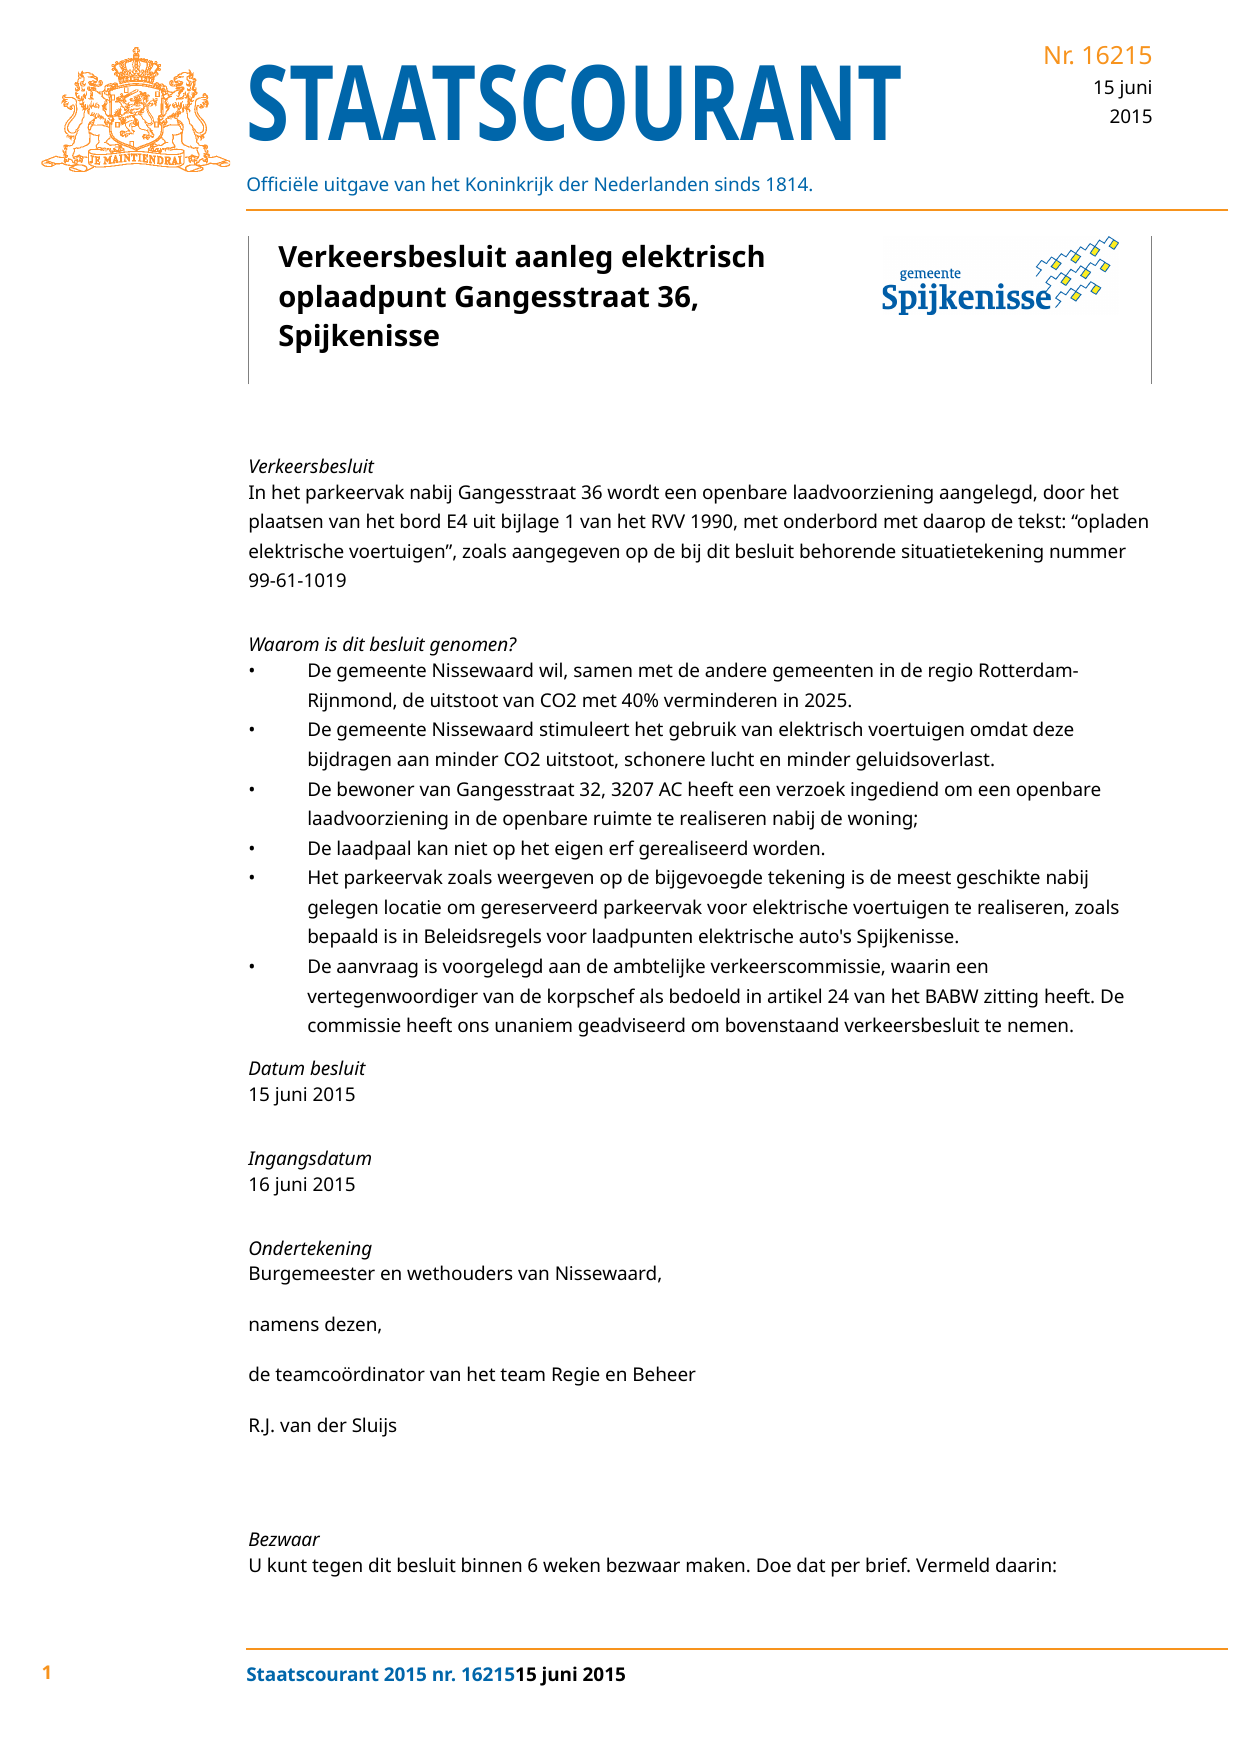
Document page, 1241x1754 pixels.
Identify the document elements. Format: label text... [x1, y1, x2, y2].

table_header Verkeersbesluit aanleg elektrisch oplaadpunt Gangesstraat 36, Spijkenisse [249, 236, 850, 384]
list De bewoner van Gangesstraat 32, 3207 AC heeft een verzoek ingediend om een openbare laadvoorziening in de openbare ruimte te realiseren nabij de woning; [248, 776, 1152, 831]
text Ingangsdatum [248, 1145, 1152, 1171]
text de teamcoördinator van het team Regie en Beheer [248, 1361, 1152, 1387]
text namens dezen, [248, 1311, 1152, 1337]
list De gemeente Nissewaard wil, samen met de andere gemeenten in de regio Rotterdam-Rijnmond, de uitstoot van CO2 met 40% verminderen in 2025. [248, 657, 1152, 713]
text Verkeersbesluit [248, 453, 1152, 479]
list De aanvraag is voorgelegd aan de ambtelijke verkeerscommissie, waarin een vertegenwoordiger van de korpschef als bedoeld in artikel 24 van het BABW zitting heeft. De commissie heeft ons unaniem geadviseerd om bovenstaand verkeersbesluit te nemen. [248, 953, 1152, 1038]
picture [41, 47, 231, 172]
text 15 juni 2015 [248, 1081, 1152, 1107]
text Ondertekening [248, 1235, 1152, 1261]
text Waarom is dit besluit genomen? [248, 632, 1152, 657]
text Datum besluit [248, 1056, 1152, 1081]
table_header [850, 236, 1151, 384]
text In het parkeervak nabij Gangesstraat 36 wordt een openbare laadvoorziening aangelegd, door het plaatsen van het bord E4 uit bijlage 1 van het RVV 1990, met onderbord met daarop de tekst: “opladen elektrische voertuigen”, zoals aangegeven op de bij dit besluit behorende situatietekening nummer 99-61-1019 [248, 479, 1152, 593]
text Burgemeester en wethouders van Nissewaard, [248, 1261, 1152, 1286]
picture [882, 236, 1119, 315]
text R.J. van der Sluijs [248, 1412, 1152, 1438]
text 16 juni 2015 [248, 1171, 1152, 1197]
list De gemeente Nissewaard stimuleert het gebruik van elektrisch voertuigen omdat deze bijdragen aan minder CO2 uitstoot, schonere lucht en minder geluidsoverlast. [248, 717, 1152, 772]
text U kunt tegen dit besluit binnen 6 weken bezwaar maken. Doe dat per brief. Vermeld daarin: [248, 1552, 1152, 1578]
list Het parkeervak zoals weergeven op de bijgevoegde tekening is de meest geschikte nabij gelegen locatie om gereserveerd parkeervak voor elektrische voertuigen te realiseren, zoals bepaald is in Beleidsregels voor laadpunten elektrische auto's Spijkenisse. [248, 864, 1152, 949]
list De laadpaal kan niet op het eigen erf gerealiseerd worden. [248, 835, 1152, 861]
text Bezwaar [248, 1526, 1152, 1552]
